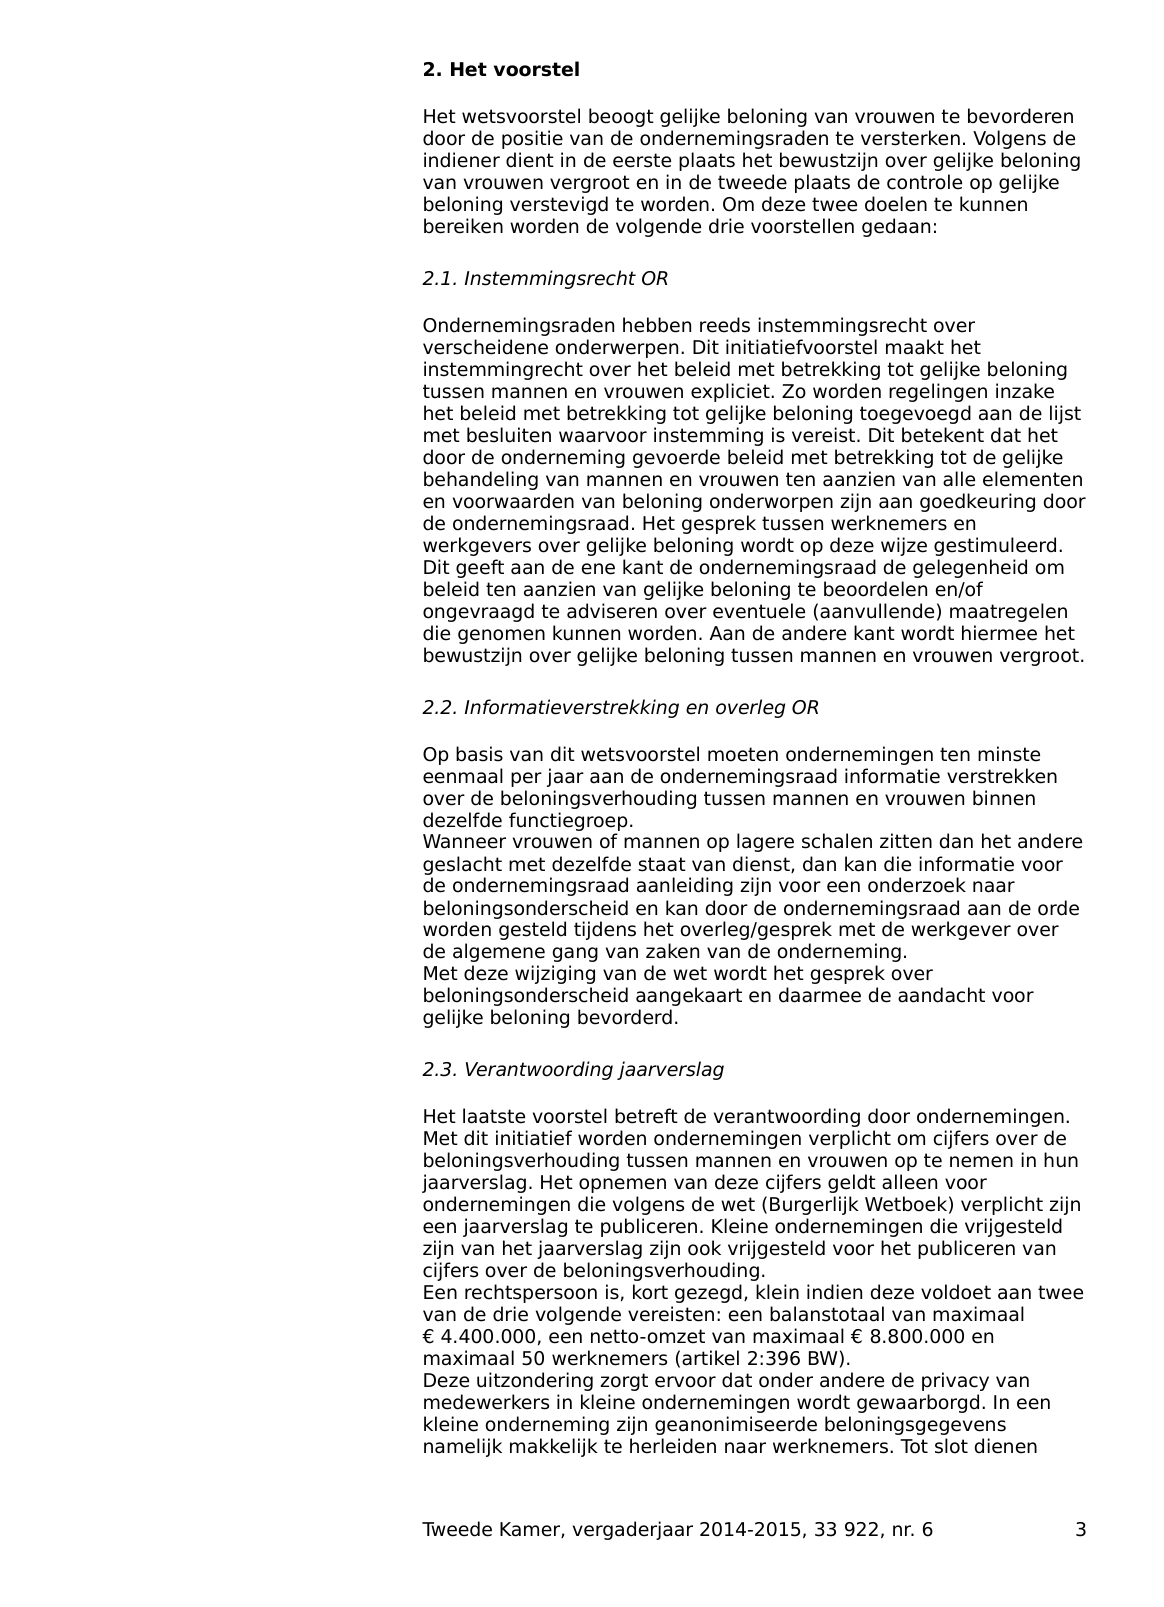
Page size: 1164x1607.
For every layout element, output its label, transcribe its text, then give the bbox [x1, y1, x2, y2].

text Wanneer vrouwen of mannen op lagere schalen zitten dan het andere geslacht met dezelfde staat van dienst, dan kan die informatie voor de ondernemingsraad aanleiding zijn voor een onderzoek naar beloningsonderscheid en kan door de ondernemingsraad aan de orde worden gesteld tijdens het overleg/gesprek met de werkgever over de algemene gang van zaken van de onderneming. [422, 831, 1087, 963]
text Een rechtspersoon is, kort gezegd, klein indien deze voldoet aan twee van de drie volgende vereisten: een balanstotaal van maximaal € 4.400.000, een netto-omzet van maximaal € 8.800.000 en maximaal 50 werknemers (artikel 2:396 BW). [422, 1282, 1087, 1370]
subtitle 2.1. Instemmingsrecht OR [422, 268, 1087, 290]
text Ondernemingsraden hebben reeds instemmingsrecht over verscheidene onderwerpen. Dit initiatiefvoorstel maakt het instemmingrecht over het beleid met betrekking tot gelijke beloning tussen mannen en vrouwen expliciet. Zo worden regelingen inzake het beleid met betrekking tot gelijke beloning toegevoegd aan de lijst met besluiten waarvoor instemming is vereist. Dit betekent dat het door de onderneming gevoerde beleid met betrekking tot de gelijke behandeling van mannen en vrouwen ten aanzien van alle elementen en voorwaarden van beloning onderworpen zijn aan goedkeuring door de ondernemingsraad. Het gesprek tussen werknemers en werkgevers over gelijke beloning wordt op deze wijze gestimuleerd. Dit geeft aan de ene kant de ondernemingsraad de gelegenheid om beleid ten aanzien van gelijke beloning te beoordelen en/of ongevraagd te adviseren over eventuele (aanvullende) maatregelen die genomen kunnen worden. Aan de andere kant wordt hiermee het bewustzijn over gelijke beloning tussen mannen en vrouwen vergroot. [422, 315, 1087, 667]
subtitle 2.2. Informatieverstrekking en overleg OR [422, 697, 1087, 718]
subtitle 2. Het voorstel [422, 59, 1087, 81]
subtitle 2.3. Verantwoording jaarverslag [422, 1059, 1087, 1081]
text Op basis van dit wetsvoorstel moeten ondernemingen ten minste eenmaal per jaar aan de ondernemingsraad informatie verstrekken over de beloningsverhouding tussen mannen en vrouwen binnen dezelfde functiegroep. [422, 743, 1087, 831]
text Het wetsvoorstel beoogt gelijke beloning van vrouwen te bevorderen door de positie van de ondernemingsraden te versterken. Volgens de indiener dient in de eerste plaats het bewustzijn over gelijke beloning van vrouwen vergroot en in de tweede plaats de controle op gelijke beloning verstevigd te worden. Om deze twee doelen te kunnen bereiken worden de volgende drie voorstellen gedaan: [422, 106, 1087, 238]
text Deze uitzondering zorgt ervoor dat onder andere de privacy van medewerkers in kleine ondernemingen wordt gewaarborgd. In een kleine onderneming zijn geanonimiseerde beloningsgegevens namelijk makkelijk te herleiden naar werknemers. Tot slot dienen [422, 1370, 1087, 1458]
text Met deze wijziging van de wet wordt het gesprek over beloningsonderscheid aangekaart en daarmee de aandacht voor gelijke beloning bevorderd. [422, 963, 1087, 1029]
text Het laatste voorstel betreft de verantwoording door ondernemingen. Met dit initiatief worden ondernemingen verplicht om cijfers over de beloningsverhouding tussen mannen en vrouwen op te nemen in hun jaarverslag. Het opnemen van deze cijfers geldt alleen voor ondernemingen die volgens de wet (Burgerlijk Wetboek) verplicht zijn een jaarverslag te publiceren. Kleine ondernemingen die vrijgesteld zijn van het jaarverslag zijn ook vrijgesteld voor het publiceren van cijfers over de beloningsverhouding. [422, 1106, 1087, 1282]
